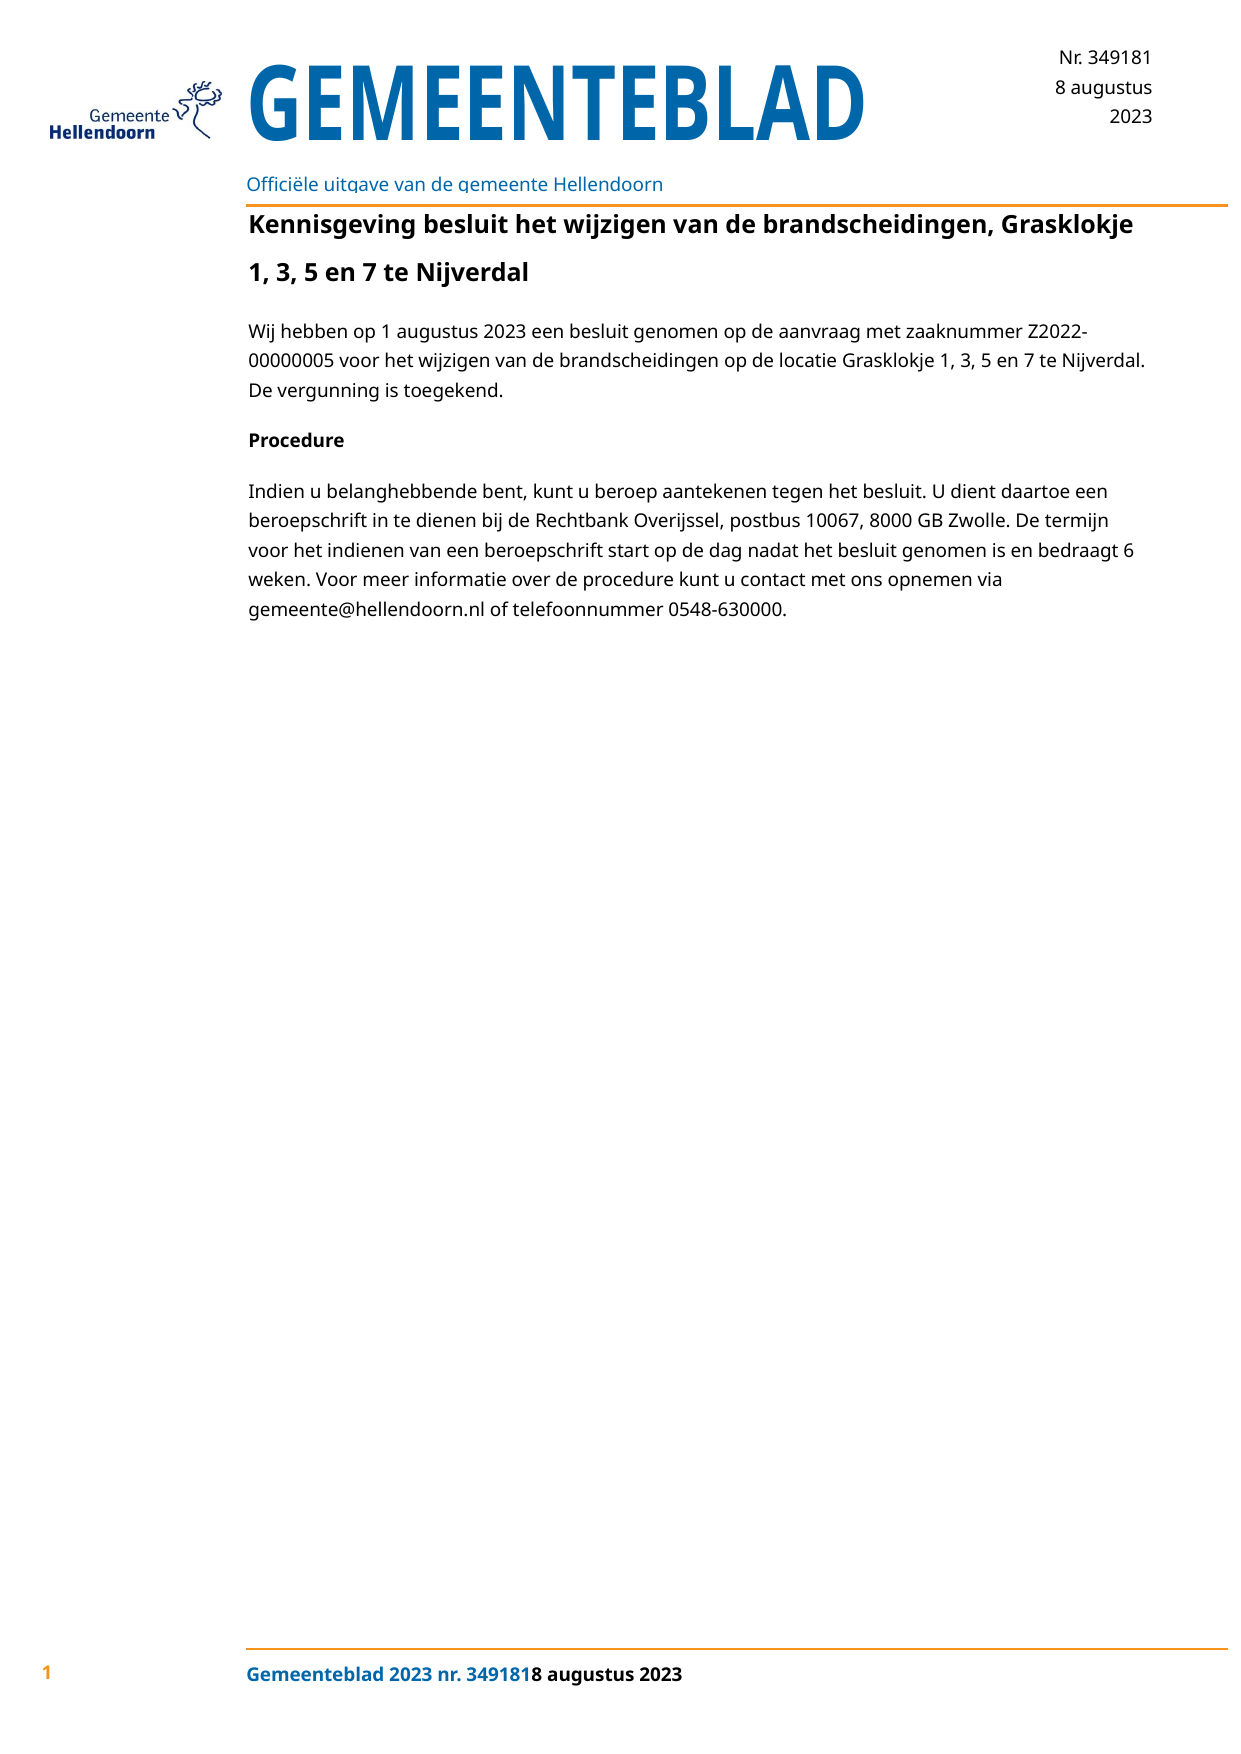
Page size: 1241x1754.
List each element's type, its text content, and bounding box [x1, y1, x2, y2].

text Procedure [248, 427, 1152, 453]
text Indien u belanghebbende bent, kunt u beroep aantekenen tegen het besluit. U dient daartoe een beroepschrift in te dienen bij de Rechtbank Overijssel, postbus 10067, 8000 GB Zwolle. De termijn voor het indienen van een beroepschrift start op de dag nadat het besluit genomen is en bedraagt 6 weken. Voor meer informatie over de procedure kunt u contact met ons opnemen via gemeente@hellendoorn.nl of telefoonnummer 0548-630000. [248, 478, 1152, 622]
text Wij hebben op 1 augustus 2023 een besluit genomen op de aanvraag met zaaknummer Z2022-00000005 voor het wijzigen van de brandscheidingen op de locatie Grasklokje 1, 3, 5 en 7 te Nijverdal. De vergunning is toegekend. [248, 318, 1152, 403]
text Kennisgeving besluit het wijzigen van de brandscheidingen, Grasklokje 1, 3, 5 en 7 te Nijverdal [248, 207, 1152, 288]
picture [41, 47, 231, 172]
